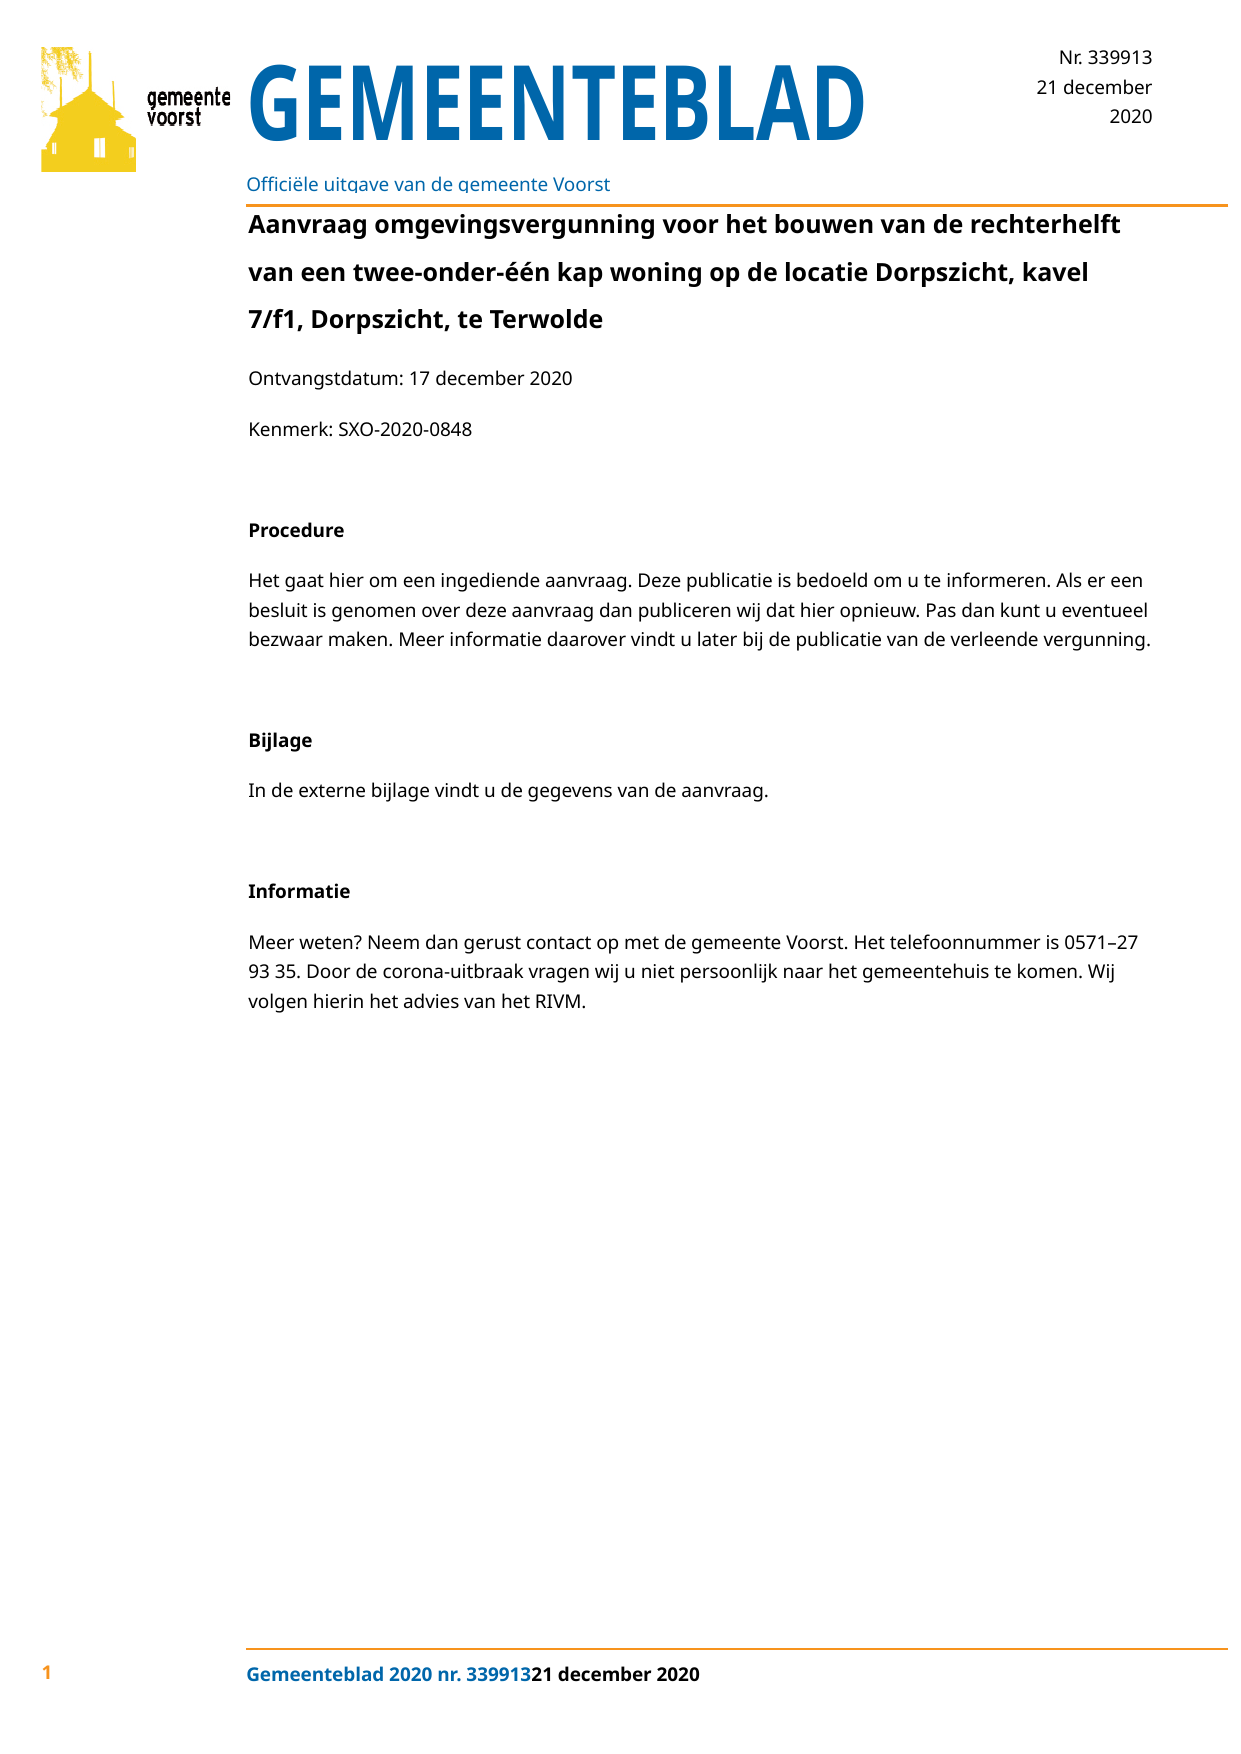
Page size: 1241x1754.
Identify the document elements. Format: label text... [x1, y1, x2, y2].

picture [41, 47, 231, 172]
text Procedure [248, 517, 1152, 542]
text Bijlage [248, 727, 1152, 753]
text Aanvraag omgevingsvergunning voor het bouwen van de rechterhelft van een twee-onder-één kap woning op de locatie Dorpszicht, kavel 7/f1, Dorpszicht, te Terwolde [248, 207, 1152, 336]
text Het gaat hier om een ingediende aanvraag. Deze publicatie is bedoeld om u te informeren. Als er een besluit is genomen over deze aanvraag dan publiceren wij dat hier opnieuw. Pas dan kunt u eventueel bezwaar maken. Meer informatie daarover vindt u later bij de publicatie van de verleende vergunning. [248, 567, 1152, 652]
text Kenmerk: SXO-2020-0848 [248, 416, 1152, 442]
text Ontvangstdatum: 17 december 2020 [248, 366, 1152, 391]
text In de externe bijlage vindt u de gegevens van de aanvraag. [248, 778, 1152, 803]
text Informatie [248, 878, 1152, 904]
text Meer weten? Neem dan gerust contact op met de gemeente Voorst. Het telefoonnummer is 0571–27 93 35. Door de corona-uitbraak vragen wij u niet persoonlijk naar het gemeentehuis te komen. Wij volgen hierin het advies van het RIVM. [248, 929, 1152, 1014]
